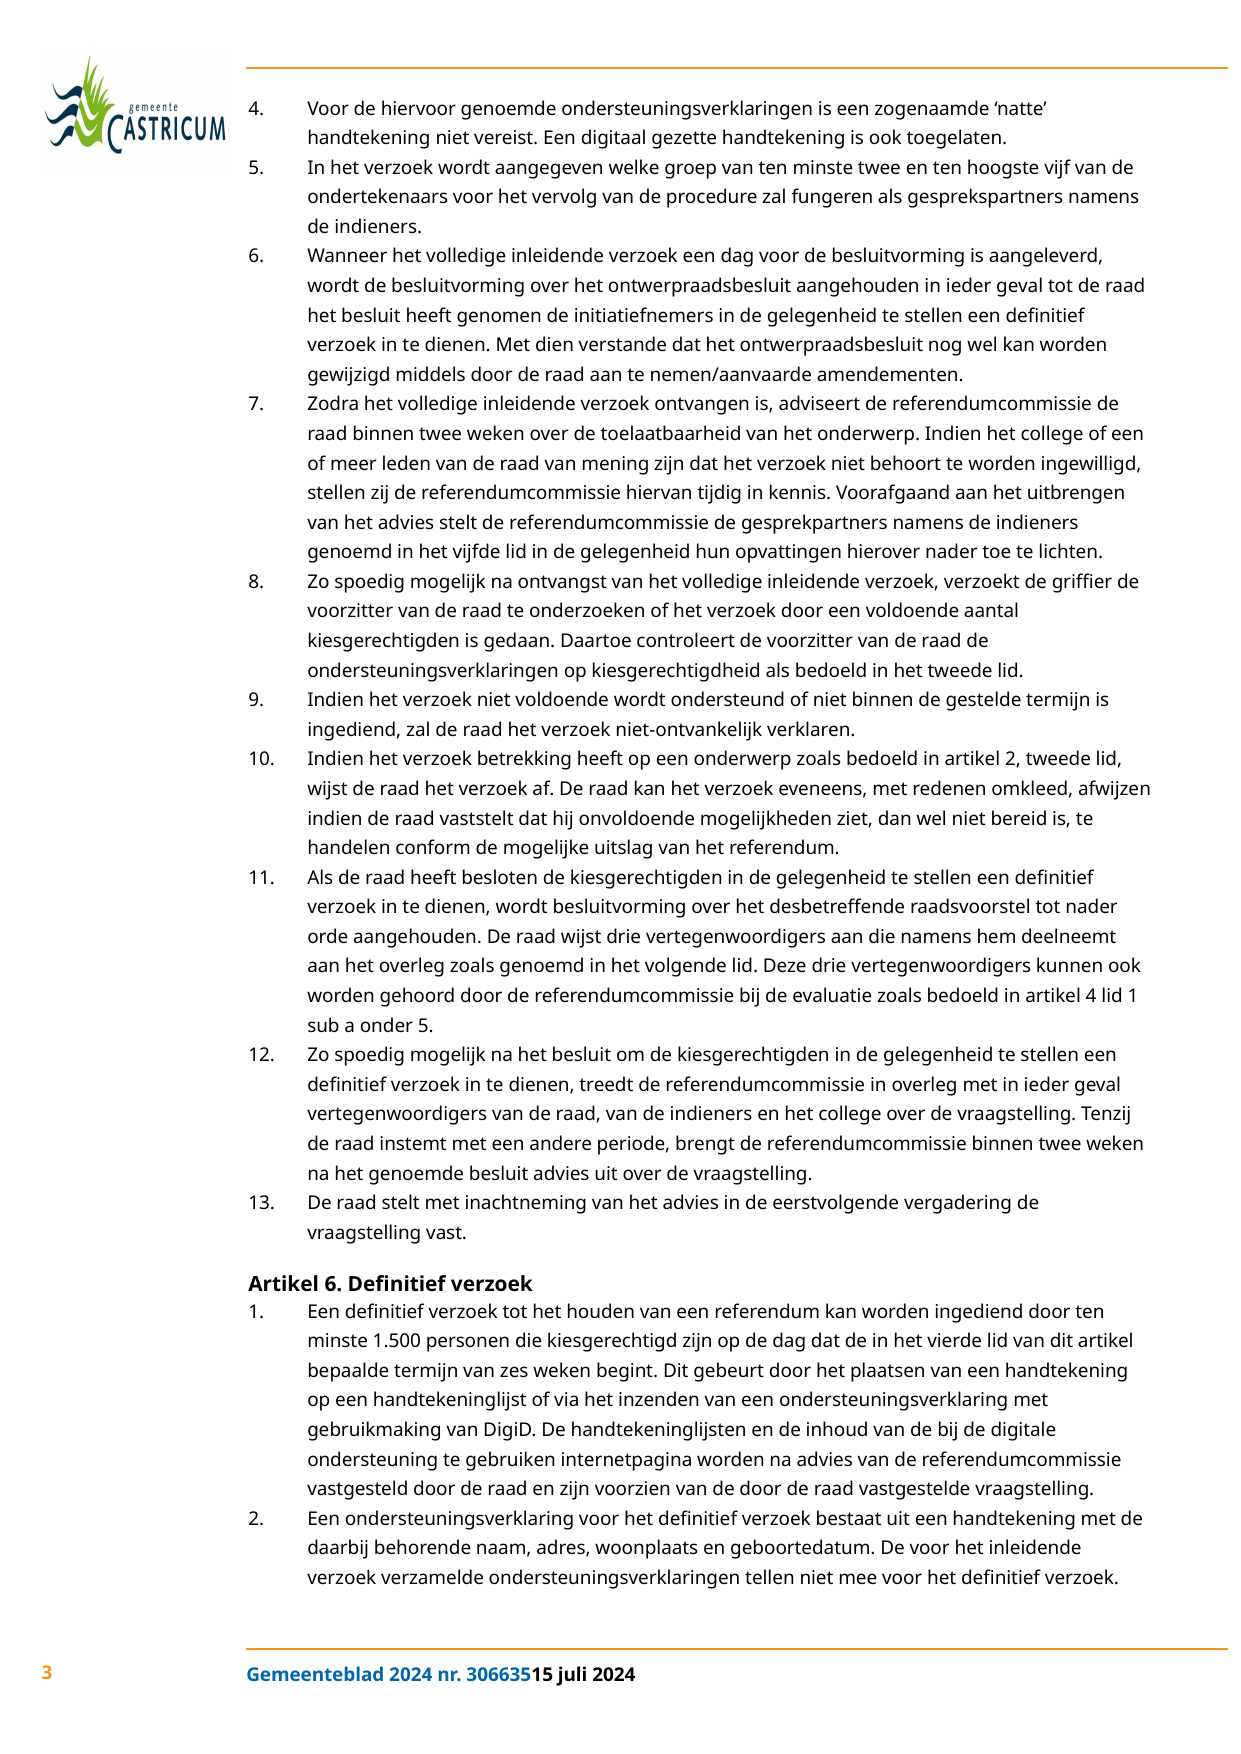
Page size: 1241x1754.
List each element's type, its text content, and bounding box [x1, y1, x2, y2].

list In het verzoek wordt aangegeven welke groep van ten minste twee en ten hoogste vijf van de ondertekenaars voor het vervolg van de procedure zal fungeren als gesprekspartners namens de indieners. [248, 154, 1152, 239]
list Zodra het volledige inleidende verzoek ontvangen is, adviseert de referendumcommissie de raad binnen twee weken over de toelaatbaarheid van het onderwerp. Indien het college of een of meer leden van de raad van mening zijn dat het verzoek niet behoort te worden ingewilligd, stellen zij de referendumcommissie hiervan tijdig in kennis. Voorafgaand aan het uitbrengen van het advies stelt de referendumcommissie de gesprekpartners namens de indieners genoemd in het vijfde lid in de gelegenheid hun opvattingen hierover nader toe te lichten. [248, 391, 1152, 564]
text Artikel 6. Definitief verzoek [248, 1269, 1152, 1298]
list Zo spoedig mogelijk na het besluit om de kiesgerechtigden in de gelegenheid te stellen een definitief verzoek in te dienen, treedt de referendumcommissie in overleg met in ieder geval vertegenwoordigers van de raad, van de indieners en het college over de vraagstelling. Tenzij de raad instemt met een andere periode, brengt de referendumcommissie binnen twee weken na het genoemde besluit advies uit over de vraagstelling. [248, 1041, 1152, 1186]
picture [41, 47, 231, 172]
list Indien het verzoek betrekking heeft op een onderwerp zoals bedoeld in artikel 2, tweede lid, wijst de raad het verzoek af. De raad kan het verzoek eveneens, met redenen omkleed, afwijzen indien de raad vaststelt dat hij onvoldoende mogelijkheden ziet, dan wel niet bereid is, te handelen conform de mogelijke uitslag van het referendum. [248, 746, 1152, 860]
list Een ondersteuningsverklaring voor het definitief verzoek bestaat uit een handtekening met de daarbij behorende naam, adres, woonplaats en geboortedatum. De voor het inleidende verzoek verzamelde ondersteuningsverklaringen tellen niet mee voor het definitief verzoek. [248, 1505, 1152, 1590]
list Indien het verzoek niet voldoende wordt ondersteund of niet binnen de gestelde termijn is ingediend, zal de raad het verzoek niet-ontvankelijk verklaren. [248, 686, 1152, 742]
list Voor de hiervoor genoemde ondersteuningsverklaringen is een zogenaamde ‘natte’ handtekening niet vereist. Een digitaal gezette handtekening is ook toegelaten. [248, 95, 1152, 150]
list Zo spoedig mogelijk na ontvangst van het volledige inleidende verzoek, verzoekt de griffier de voorzitter van de raad te onderzoeken of het verzoek door een voldoende aantal kiesgerechtigden is gedaan. Daartoe controleert de voorzitter van de raad de ondersteuningsverklaringen op kiesgerechtigdheid als bedoeld in het tweede lid. [248, 568, 1152, 683]
list De raad stelt met inachtneming van het advies in de eerstvolgende vergadering de vraagstelling vast. [248, 1189, 1152, 1245]
list Als de raad heeft besloten de kiesgerechtigden in de gelegenheid te stellen een definitief verzoek in te dienen, wordt besluitvorming over het desbetreffende raadsvoorstel tot nader orde aangehouden. De raad wijst drie vertegenwoordigers aan die namens hem deelneemt aan het overleg zoals genoemd in het volgende lid. Deze drie vertegenwoordigers kunnen ook worden gehoord door de referendumcommissie bij de evaluatie zoals bedoeld in artikel 4 lid 1 sub a onder 5. [248, 864, 1152, 1038]
list Wanneer het volledige inleidende verzoek een dag voor de besluitvorming is aangeleverd, wordt de besluitvorming over het ontwerpraadsbesluit aangehouden in ieder geval tot de raad het besluit heeft genomen de initiatiefnemers in de gelegenheid te stellen een definitief verzoek in te dienen. Met dien verstande dat het ontwerpraadsbesluit nog wel kan worden gewijzigd middels door de raad aan te nemen/aanvaarde amendementen. [248, 243, 1152, 387]
list Een definitief verzoek tot het houden van een referendum kan worden ingediend door ten minste 1.500 personen die kiesgerechtigd zijn op de dag dat de in het vierde lid van dit artikel bepaalde termijn van zes weken begint. Dit gebeurt door het plaatsen van een handtekening op een handtekeninglijst of via het inzenden van een ondersteuningsverklaring met gebruikmaking van DigiD. De handtekeninglijsten en de inhoud van de bij de digitale ondersteuning te gebruiken internetpagina worden na advies van de referendumcommissie vastgesteld door de raad en zijn voorzien van de door de raad vastgestelde vraagstelling. [248, 1298, 1152, 1501]
